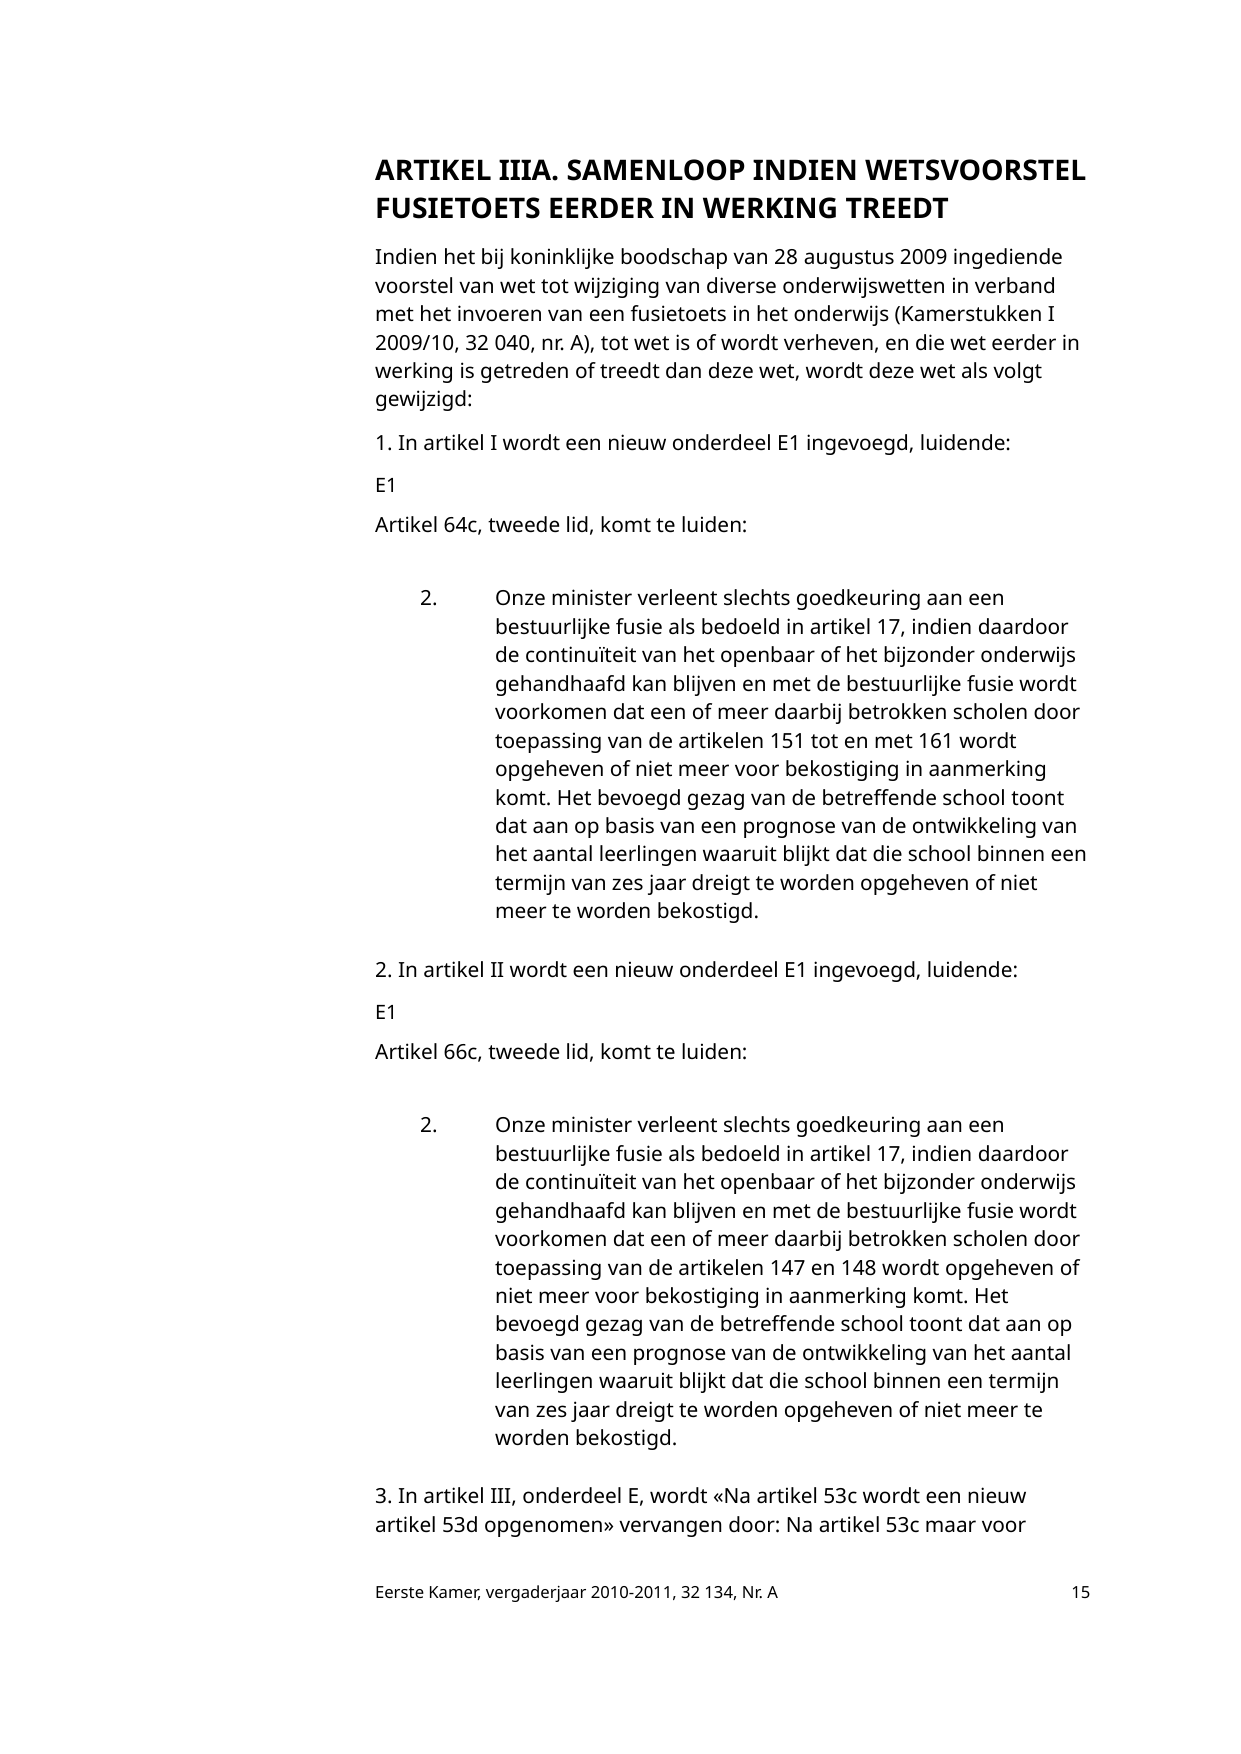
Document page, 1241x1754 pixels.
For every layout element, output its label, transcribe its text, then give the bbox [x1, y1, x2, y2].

text 1. In artikel I wordt een nieuw onderdeel E1 ingevoegd, luidende: [375, 428, 1090, 456]
text 2. In artikel II wordt een nieuw onderdeel E1 ingevoegd, luidende: [375, 955, 1090, 983]
text Indien het bij koninklijke boodschap van 28 augustus 2009 ingediende voorstel van wet tot wijziging van diverse onderwijswetten in verband met het invoeren van een fusietoets in het onderwijs (Kamerstukken I 2009/10, 32 040, nr. A), tot wet is of wordt verheven, en die wet eerder in werking is getreden of treedt dan deze wet, wordt deze wet als volgt gewijzigd: [375, 242, 1090, 413]
text E1 [375, 998, 1090, 1025]
list Onze minister verleent slechts goedkeuring aan een bestuurlijke fusie als bedoeld in artikel 17, indien daardoor de continuïteit van het openbaar of het bijzonder onderwijs gehandhaafd kan blijven en met de bestuurlijke fusie wordt voorkomen dat een of meer daarbij betrokken scholen door toepassing van de artikelen 151 tot en met 161 wordt opgeheven of niet meer voor bekostiging in aanmerking komt. Het bevoegd gezag van de betreffende school toont dat aan op basis van een prognose van de ontwikkeling van het aantal leerlingen waaruit blijkt dat die school binnen een termijn van zes jaar dreigt te worden opgeheven of niet meer te worden bekostigd. [420, 583, 1090, 925]
text Artikel 66c, tweede lid, komt te luiden: [375, 1037, 1090, 1065]
text Artikel 64c, tweede lid, komt te luiden: [375, 510, 1090, 538]
list Onze minister verleent slechts goedkeuring aan een bestuurlijke fusie als bedoeld in artikel 17, indien daardoor de continuïteit van het openbaar of het bijzonder onderwijs gehandhaafd kan blijven en met de bestuurlijke fusie wordt voorkomen dat een of meer daarbij betrokken scholen door toepassing van de artikelen 147 en 148 wordt opgeheven of niet meer voor bekostiging in aanmerking komt. Het bevoegd gezag van de betreffende school toont dat aan op basis van een prognose van de ontwikkeling van het aantal leerlingen waaruit blijkt dat die school binnen een termijn van zes jaar dreigt te worden opgeheven of niet meer te worden bekostigd. [420, 1110, 1090, 1452]
text 3. In artikel III, onderdeel E, wordt «Na artikel 53c wordt een nieuw artikel 53d opgenomen» vervangen door: Na artikel 53c maar voor [375, 1482, 1090, 1538]
text E1 [375, 471, 1090, 498]
subtitle ARTIKEL IIIA. SAMENLOOP INDIEN WETSVOORSTEL FUSIETOETS EERDER IN WERKING TREEDT [375, 150, 1090, 227]
